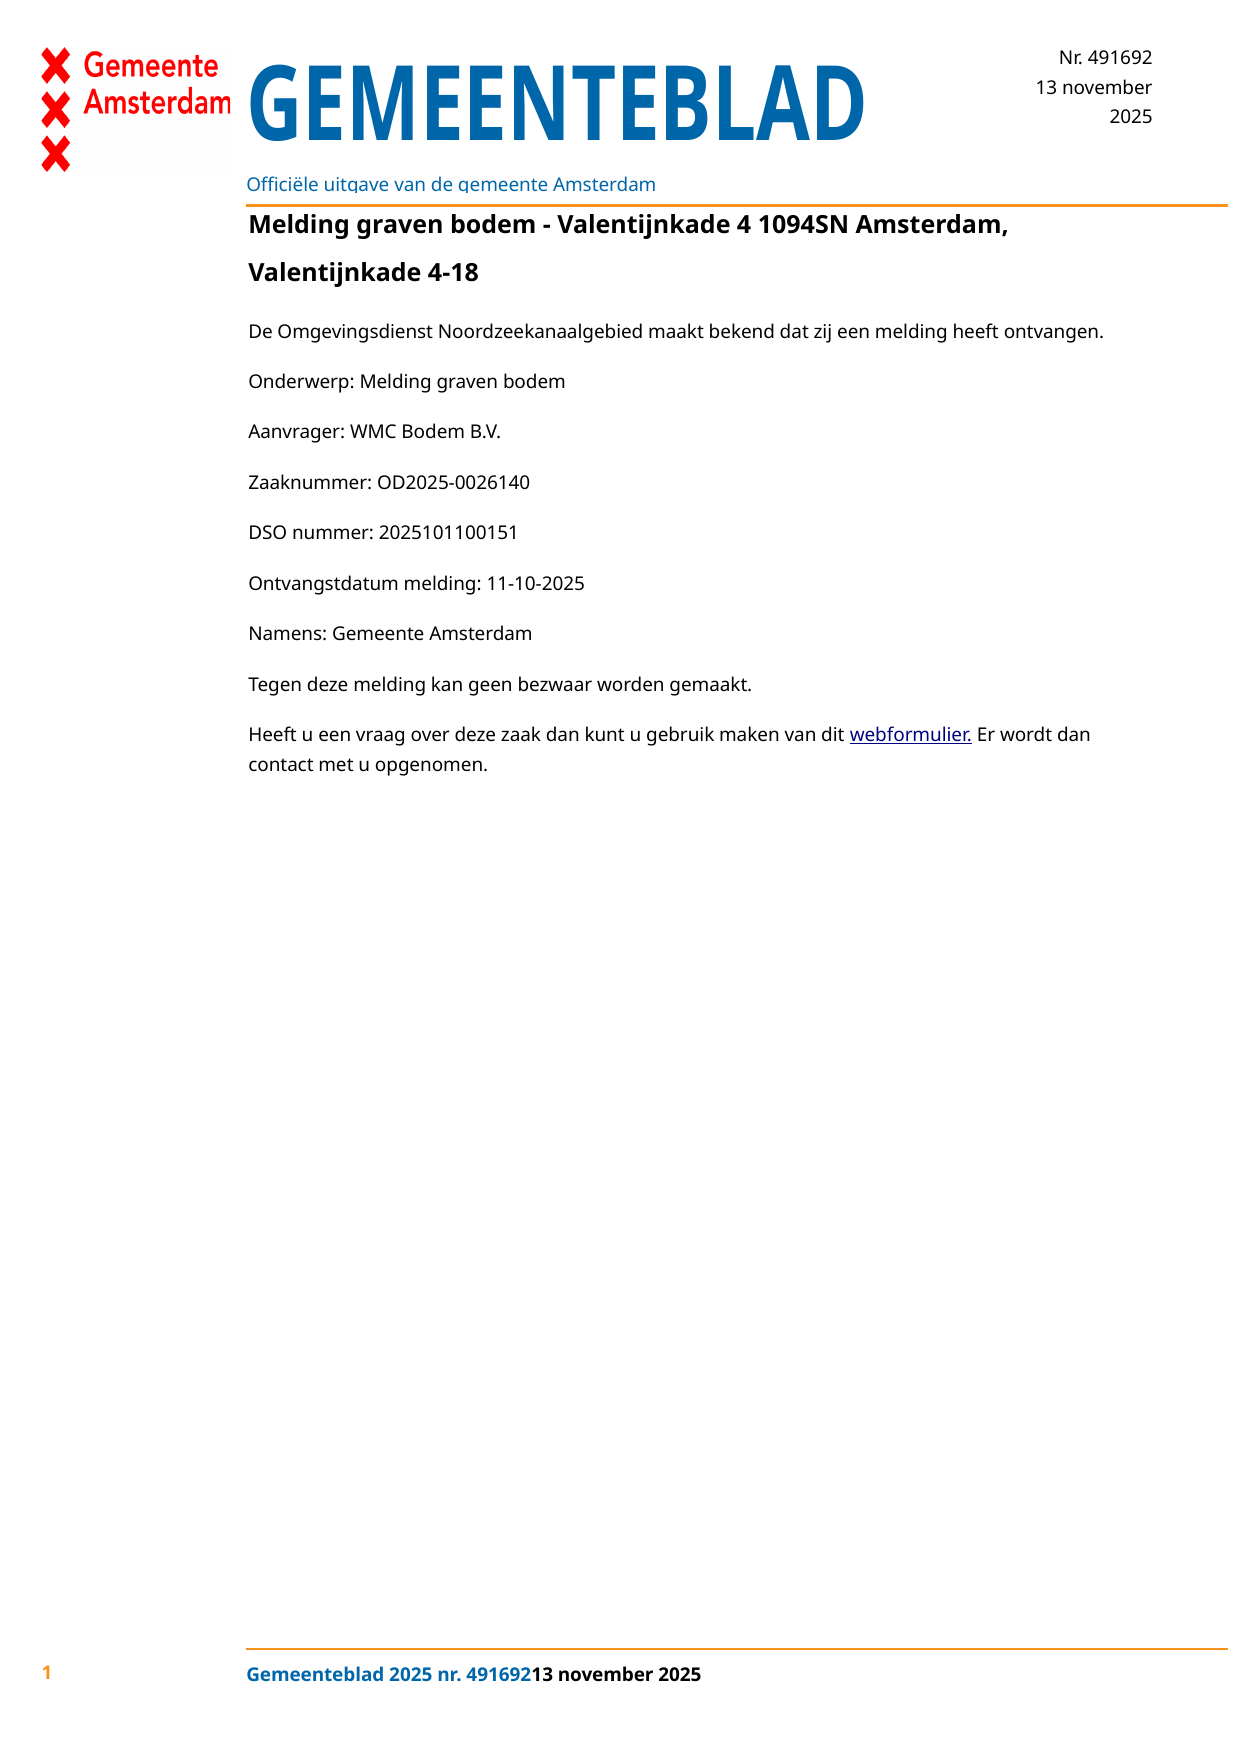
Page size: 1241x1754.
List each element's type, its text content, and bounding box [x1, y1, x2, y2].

text De Omgevingsdienst Noordzeekanaalgebied maakt bekend dat zij een melding heeft ontvangen. [248, 318, 1152, 344]
text Namens: Gemeente Amsterdam [248, 620, 1152, 646]
text Zaaknummer: OD2025-0026140 [248, 469, 1152, 495]
text Tegen deze melding kan geen bezwaar worden gemaakt. [248, 671, 1152, 697]
picture [41, 47, 231, 172]
text Heeft u een vraag over deze zaak dan kunt u gebruik maken van dit webformulier. Er wordt dan contact met u opgenomen. [248, 721, 1152, 777]
text Onderwerp: Melding graven bodem [248, 368, 1152, 394]
text Ontvangstdatum melding: 11-10-2025 [248, 570, 1152, 596]
text Aanvrager: WMC Bodem B.V. [248, 419, 1152, 444]
text Melding graven bodem - Valentijnkade 4 1094SN Amsterdam, Valentijnkade 4-18 [248, 207, 1152, 288]
text DSO nummer: 2025101100151 [248, 519, 1152, 545]
